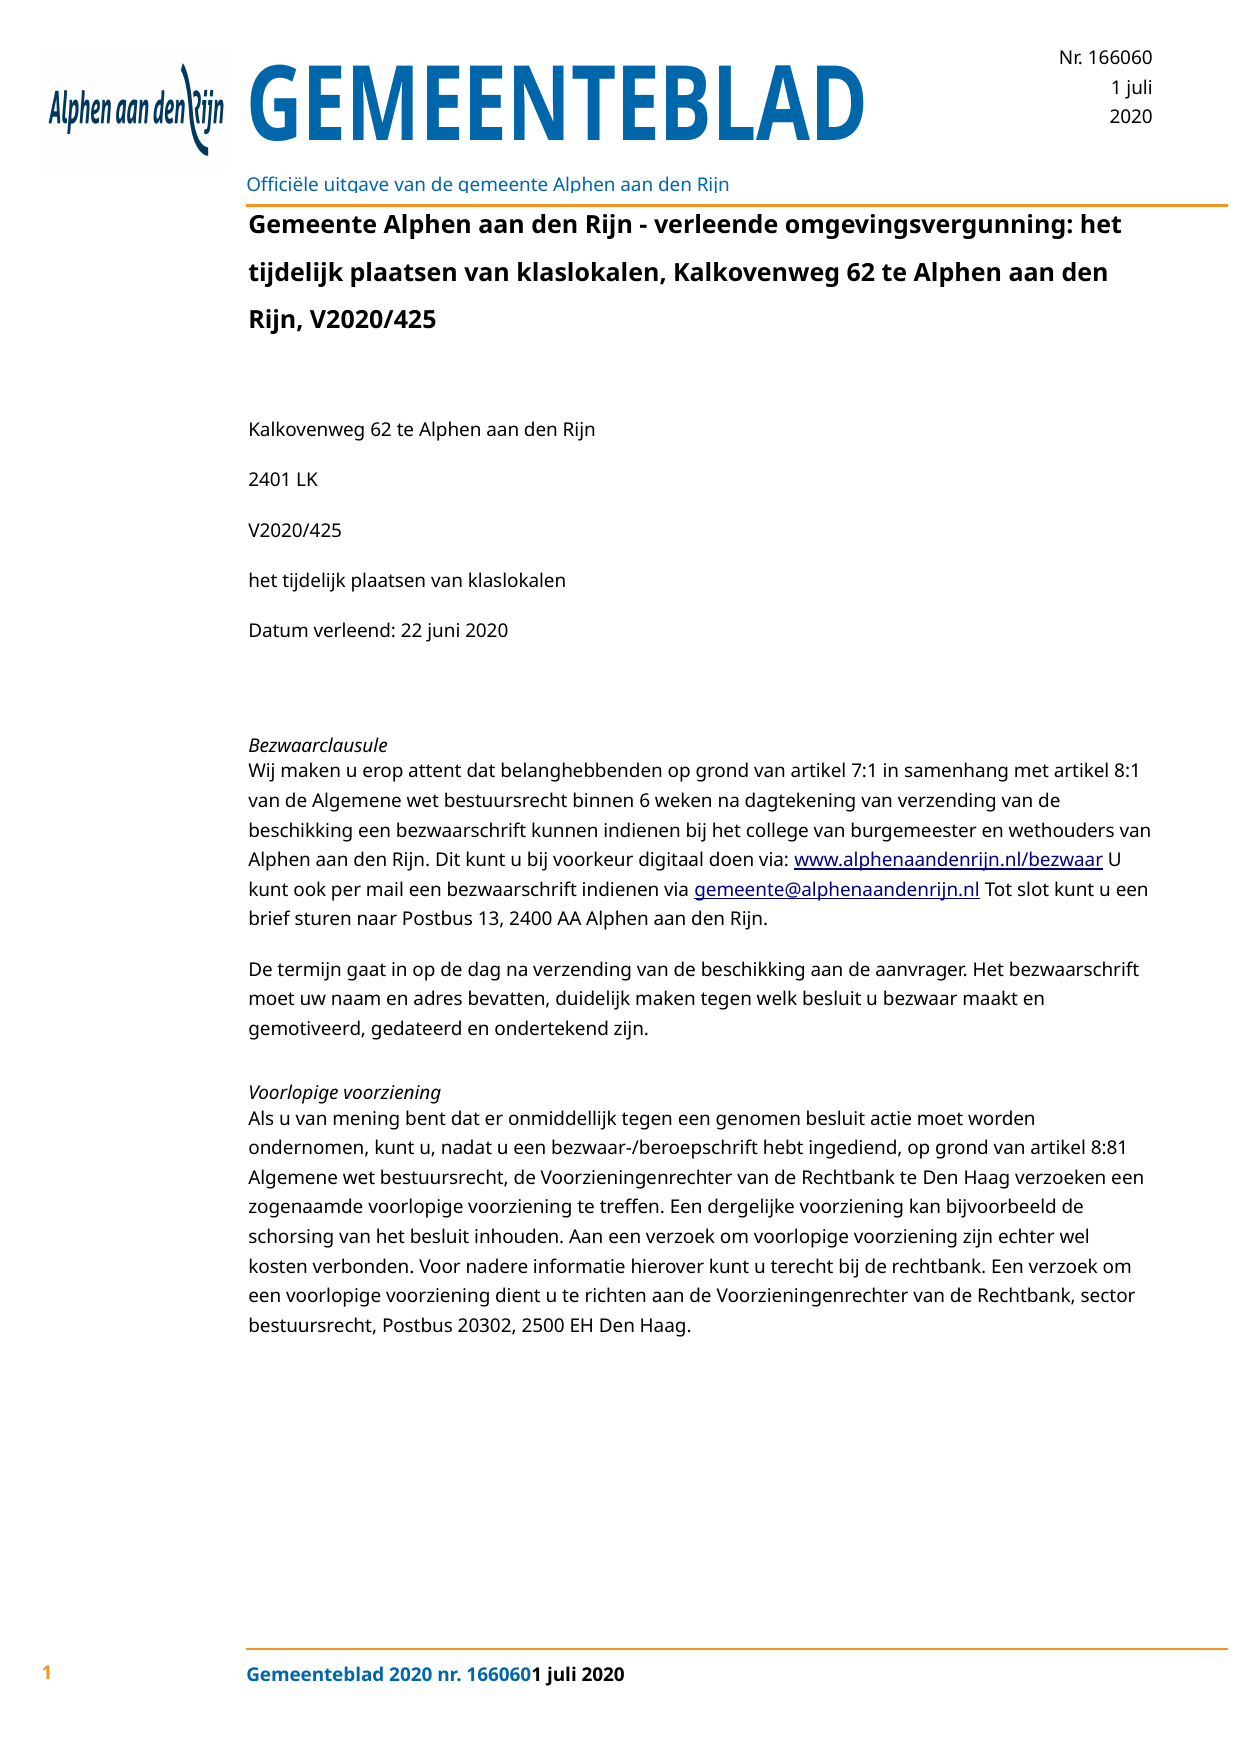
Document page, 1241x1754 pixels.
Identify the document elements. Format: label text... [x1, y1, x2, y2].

text V2020/425 [248, 517, 1152, 542]
text Wij maken u erop attent dat belanghebbenden op grond van artikel 7:1 in samenhang met artikel 8:1 van de Algemene wet bestuursrecht binnen 6 weken na dagtekening van verzending van de beschikking een bezwaarschrift kunnen indienen bij het college van burgemeester en wethouders van Alphen aan den Rijn. Dit kunt u bij voorkeur digitaal doen via: www.alphenaandenrijn.nl/bezwaar U kunt ook per mail een bezwaarschrift indienen via gemeente@alphenaandenrijn.nl Tot slot kunt u een brief sturen naar Postbus 13, 2400 AA Alphen aan den Rijn. [248, 758, 1152, 931]
text De termijn gaat in op de dag na verzending van de beschikking aan de aanvrager. Het bezwaarschrift moet uw naam en adres bevatten, duidelijk maken tegen welk besluit u bezwaar maakt en gemotiveerd, gedateerd en ondertekend zijn. [248, 956, 1152, 1041]
text Datum verleend: 22 juni 2020 [248, 618, 1152, 643]
picture [41, 47, 231, 172]
text Als u van mening bent dat er onmiddellijk tegen een genomen besluit actie moet worden ondernomen, kunt u, nadat u een bezwaar-/beroepschrift hebt ingediend, op grond van artikel 8:81 Algemene wet bestuursrecht, de Voorzieningenrechter van de Rechtbank te Den Haag verzoeken een zogenaamde voorlopige voorziening te treffen. Een dergelijke voorziening kan bijvoorbeeld de schorsing van het besluit inhouden. Aan een verzoek om voorlopige voorziening zijn echter wel kosten verbonden. Voor nadere informatie hierover kunt u terecht bij de rechtbank. Een verzoek om een voorlopige voorziening dient u te richten aan de Voorzieningenrechter van de Rechtbank, sector bestuursrecht, Postbus 20302, 2500 EH Den Haag. [248, 1105, 1152, 1338]
text het tijdelijk plaatsen van klaslokalen [248, 567, 1152, 593]
text Kalkovenweg 62 te Alphen aan den Rijn [248, 416, 1152, 442]
text 2401 LK [248, 466, 1152, 492]
text Gemeente Alphen aan den Rijn - verleende omgevingsvergunning: het tijdelijk plaatsen van klaslokalen, Kalkovenweg 62 te Alphen aan den Rijn, V2020/425 [248, 207, 1152, 336]
text Voorlopige voorziening [248, 1079, 1152, 1105]
text Bezwaarclausule [248, 732, 1152, 758]
